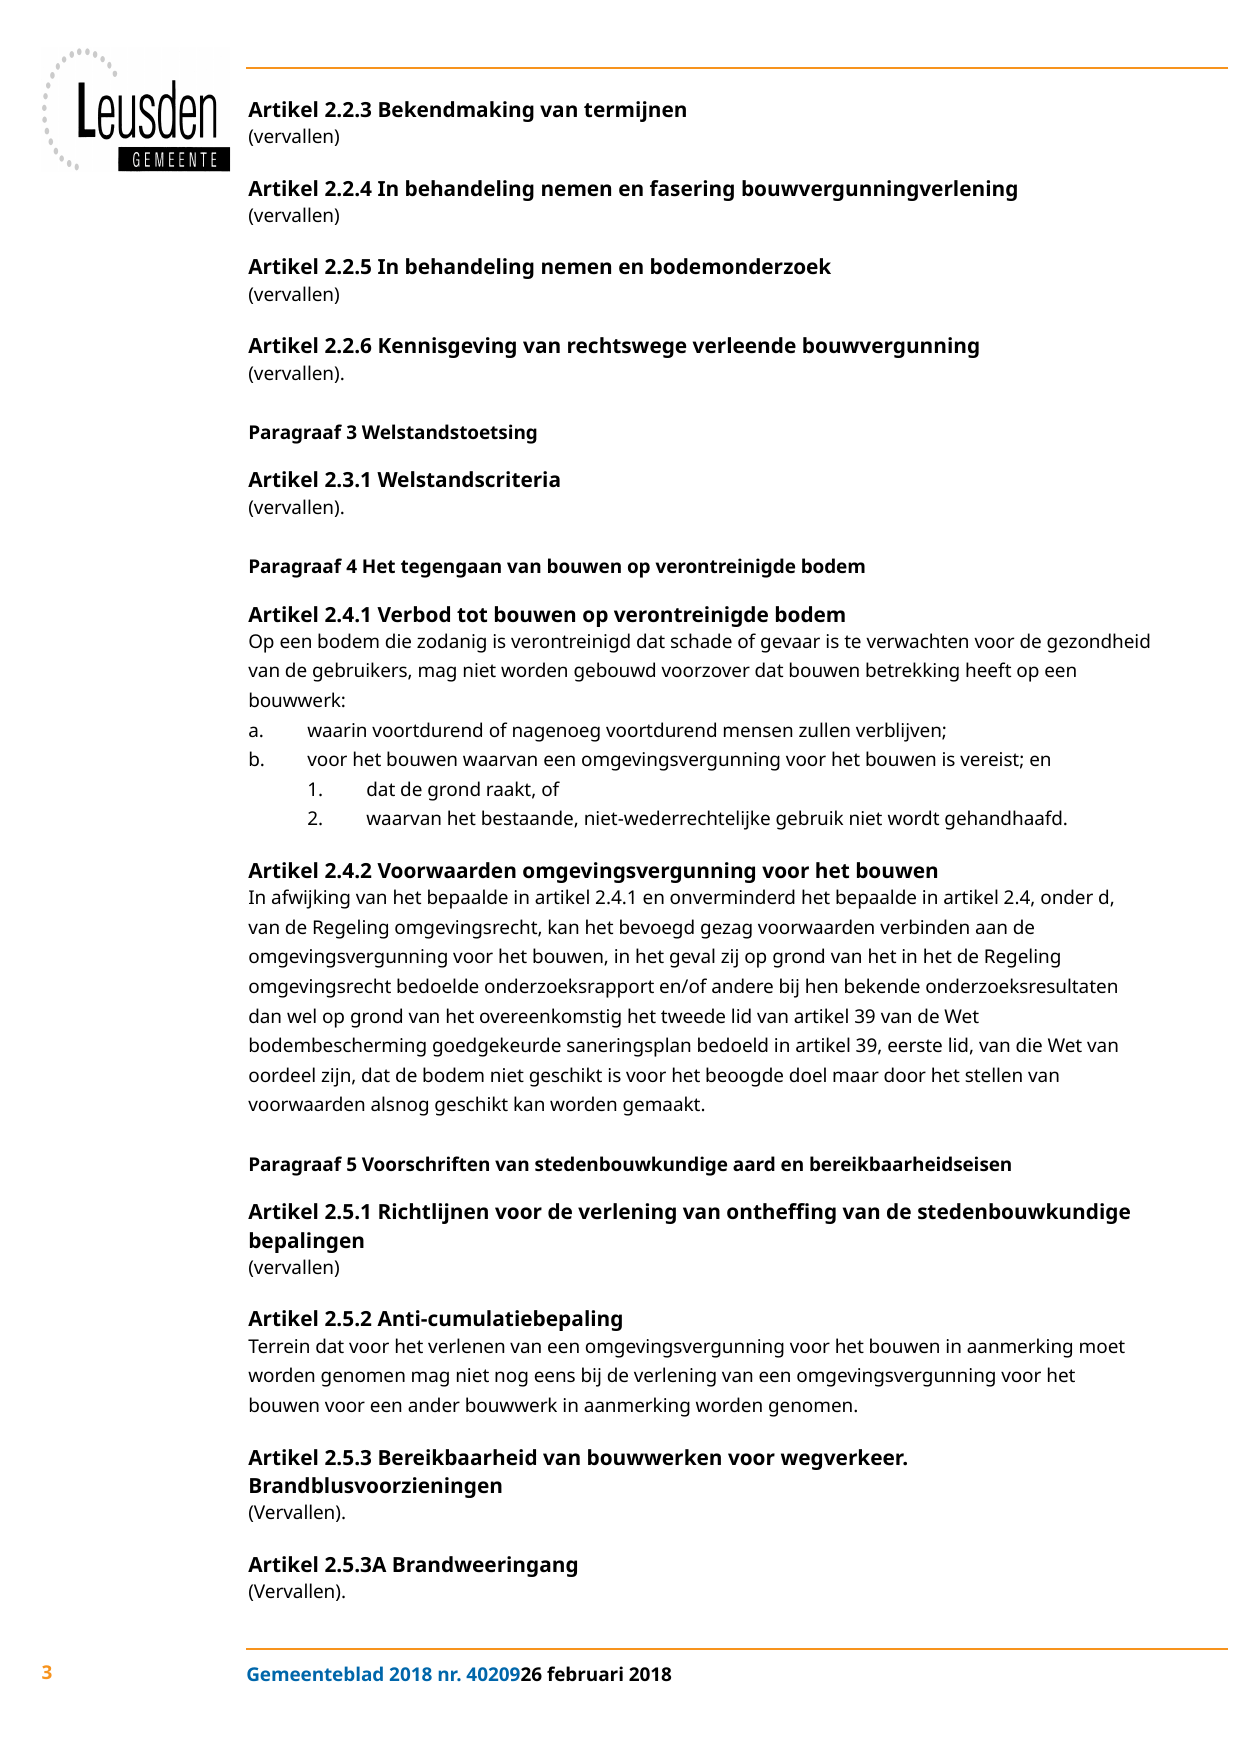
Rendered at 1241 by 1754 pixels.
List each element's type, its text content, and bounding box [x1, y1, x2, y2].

text (Vervallen). [248, 1578, 1152, 1604]
text (vervallen) [248, 281, 1152, 307]
text Paragraaf 4 Het tegengaan van bouwen op verontreinigde bodem [248, 553, 1152, 579]
text Artikel 2.2.4 In behandeling nemen en fasering bouwvergunningverlening [248, 174, 1152, 202]
text Artikel 2.2.3 Bekendmaking van termijnen [248, 95, 1152, 123]
text Artikel 2.2.5 In behandeling nemen en bodemonderzoek [248, 252, 1152, 281]
text Paragraaf 3 Welstandstoetsing [248, 419, 1152, 445]
text Artikel 2.2.6 Kennisgeving van rechtswege verleende bouwvergunning [248, 331, 1152, 360]
text Artikel 2.5.3 Bereikbaarheid van bouwwerken voor wegverkeer. Brandblusvoorzieningen [248, 1443, 1152, 1499]
text Artikel 2.5.2 Anti-cumulatiebepaling [248, 1304, 1152, 1333]
text (vervallen) [248, 202, 1152, 228]
text (vervallen). [248, 360, 1152, 386]
text Terrein dat voor het verlenen van een omgevingsvergunning voor het bouwen in aanmerking moet worden genomen mag niet nog eens bij de verlening van een omgevingsvergunning voor het bouwen voor een ander bouwwerk in aanmerking worden genomen. [248, 1333, 1152, 1418]
list waarin voortdurend of nagenoeg voortdurend mensen zullen verblijven; [248, 717, 1152, 743]
text Paragraaf 5 Voorschriften van stedenbouwkundige aard en bereikbaarheidseisen [248, 1151, 1152, 1176]
picture [41, 47, 231, 172]
text (Vervallen). [248, 1499, 1152, 1525]
text Artikel 2.5.1 Richtlijnen voor de verlening van ontheffing van de stedenbouwkundige bepalingen [248, 1197, 1152, 1254]
list waarvan het bestaande, niet-wederrechtelijke gebruik niet wordt gehandhaafd. [307, 806, 1152, 831]
text Artikel 2.4.2 Voorwaarden omgevingsvergunning voor het bouwen [248, 856, 1152, 884]
text Artikel 2.4.1 Verbod tot bouwen op verontreinigde bodem [248, 600, 1152, 628]
text Op een bodem die zodanig is verontreinigd dat schade of gevaar is te verwachten voor de gezondheid van de gebruikers, mag niet worden gebouwd voorzover dat bouwen betrekking heeft op een bouwwerk: [248, 628, 1152, 713]
text Artikel 2.3.1 Welstandscriteria [248, 466, 1152, 494]
text (vervallen) [248, 123, 1152, 149]
list voor het bouwen waarvan een omgevingsvergunning voor het bouwen is vereist; en [248, 746, 1152, 772]
text Artikel 2.5.3A Brandweeringang [248, 1550, 1152, 1578]
text (vervallen) [248, 1254, 1152, 1280]
text In afwijking van het bepaalde in artikel 2.4.1 en onverminderd het bepaalde in artikel 2.4, onder d, van de Regeling omgevingsrecht, kan het bevoegd gezag voorwaarden verbinden aan de omgevingsvergunning voor het bouwen, in het geval zij op grond van het in het de Regeling omgevingsrecht bedoelde onderzoeksrapport en/of andere bij hen bekende onderzoeksresultaten dan wel op grond van het overeenkomstig het tweede lid van artikel 39 van de Wet bodembescherming goedgekeurde saneringsplan bedoeld in artikel 39, eerste lid, van die Wet van oordeel zijn, dat de bodem niet geschikt is voor het beoogde doel maar door het stellen van voorwaarden alsnog geschikt kan worden gemaakt. [248, 884, 1152, 1117]
text (vervallen). [248, 494, 1152, 520]
list dat de grond raakt, of [307, 776, 1152, 802]
